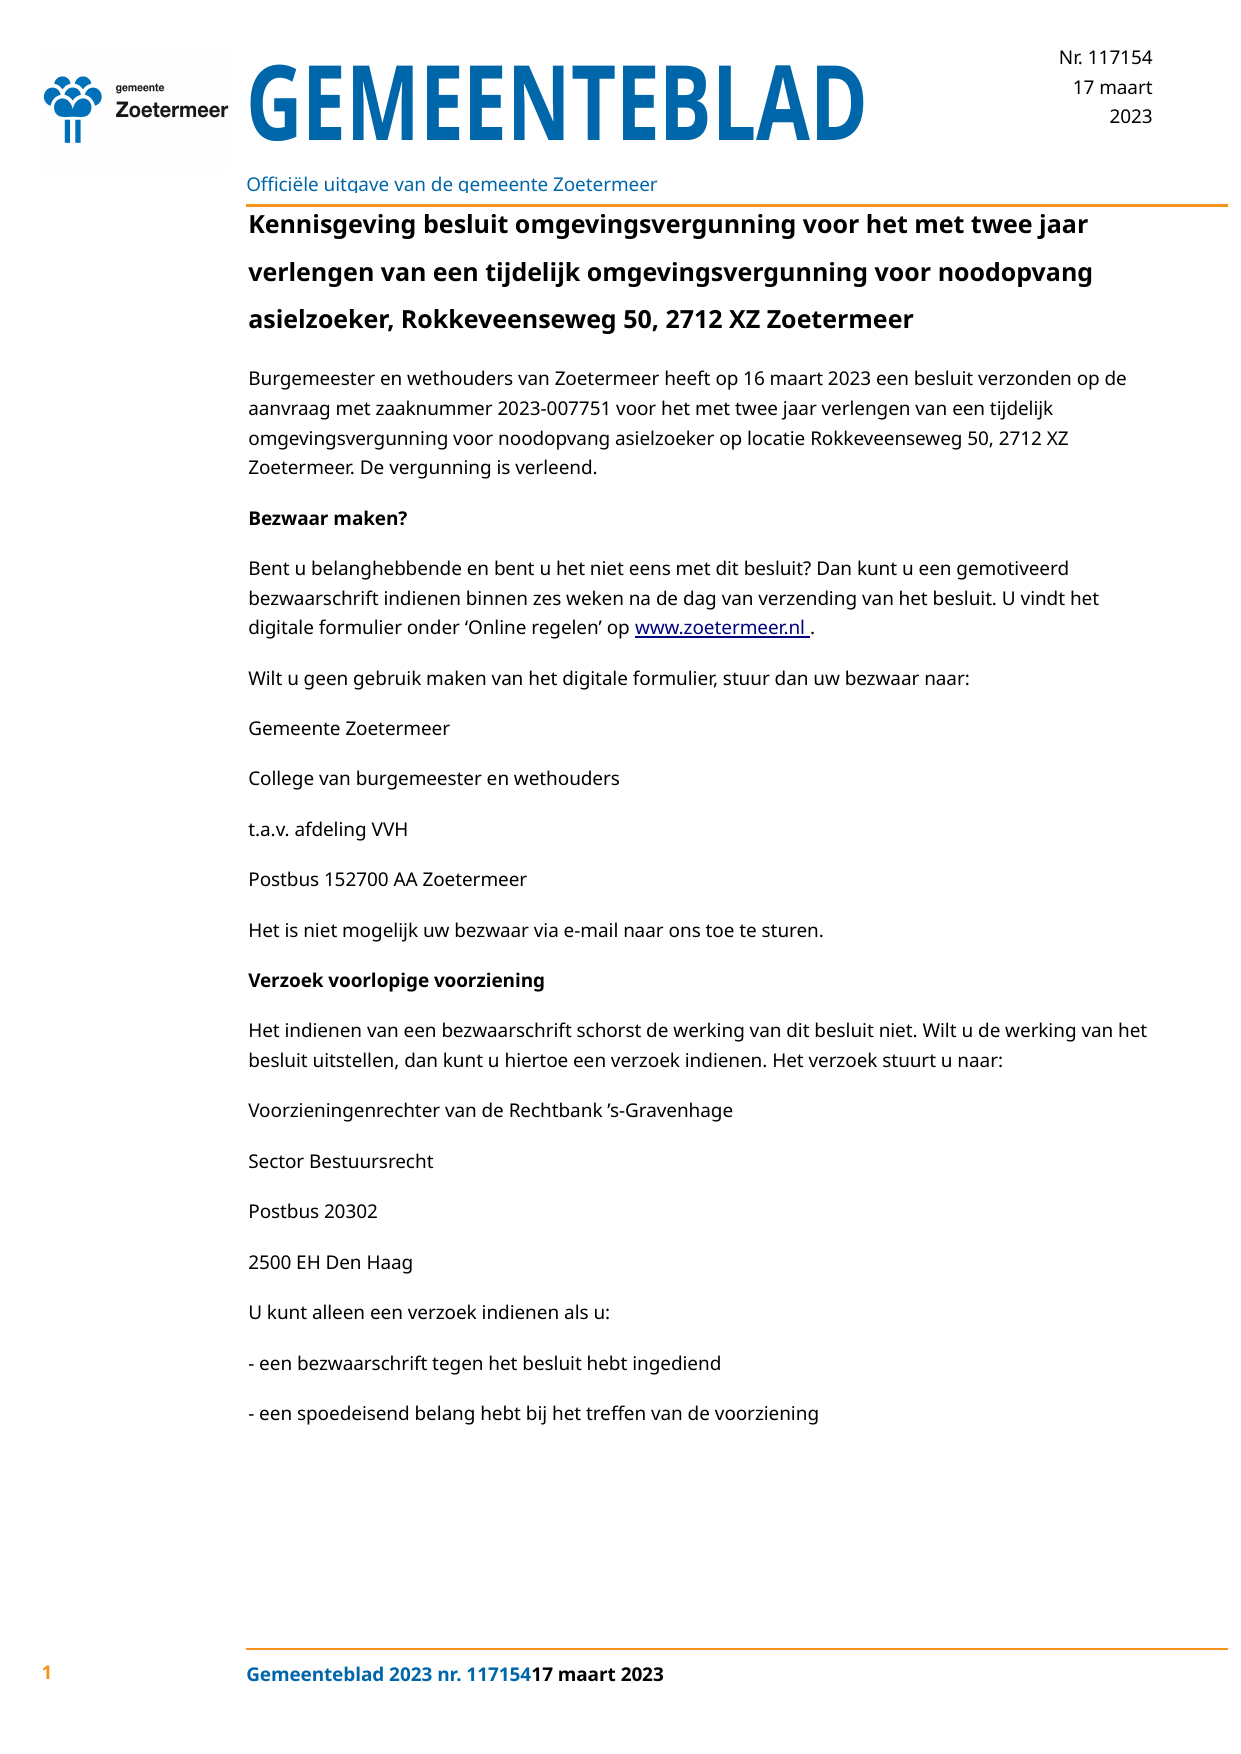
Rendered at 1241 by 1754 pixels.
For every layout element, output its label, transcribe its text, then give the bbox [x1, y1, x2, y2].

text 2500 EH Den Haag [248, 1249, 1152, 1274]
text Kennisgeving besluit omgevingsvergunning voor het met twee jaar verlengen van een tijdelijk omgevingsvergunning voor noodopvang asielzoeker, Rokkeveenseweg 50, 2712 XZ Zoetermeer [248, 207, 1152, 336]
text College van burgemeester en wethouders [248, 766, 1152, 791]
text Bezwaar maken? [248, 505, 1152, 530]
text - een spoedeisend belang hebt bij het treffen van de voorziening [248, 1400, 1152, 1426]
text - een bezwaarschrift tegen het besluit hebt ingediend [248, 1350, 1152, 1375]
text t.a.v. afdeling VVH [248, 816, 1152, 842]
text Bent u belanghebbende en bent u het niet eens met dit besluit? Dan kunt u een gemotiveerd bezwaarschrift indienen binnen zes weken na de dag van verzending van het besluit. U vindt het digitale formulier onder ‘Online regelen’ op www.zoetermeer.nl . [248, 555, 1152, 640]
text U kunt alleen een verzoek indienen als u: [248, 1299, 1152, 1325]
text Het is niet mogelijk uw bezwaar via e-mail naar ons toe te sturen. [248, 917, 1152, 942]
text Voorzieningenrechter van de Rechtbank ’s-Gravenhage [248, 1098, 1152, 1123]
text Het indienen van een bezwaarschrift schorst de werking van dit besluit niet. Wilt u de werking van het besluit uitstellen, dan kunt u hiertoe een verzoek indienen. Het verzoek stuurt u naar: [248, 1018, 1152, 1073]
picture [41, 47, 231, 172]
text Sector Bestuursrecht [248, 1148, 1152, 1174]
text Postbus 152700 AA Zoetermeer [248, 866, 1152, 892]
text Gemeente Zoetermeer [248, 715, 1152, 741]
text Wilt u geen gebruik maken van het digitale formulier, stuur dan uw bezwaar naar: [248, 665, 1152, 690]
text Burgemeester en wethouders van Zoetermeer heeft op 16 maart 2023 een besluit verzonden op de aanvraag met zaaknummer 2023-007751 voor het met twee jaar verlengen van een tijdelijk omgevingsvergunning voor noodopvang asielzoeker op locatie Rokkeveenseweg 50, 2712 XZ Zoetermeer. De vergunning is verleend. [248, 366, 1152, 480]
text Postbus 20302 [248, 1198, 1152, 1224]
text Verzoek voorlopige voorziening [248, 967, 1152, 993]
